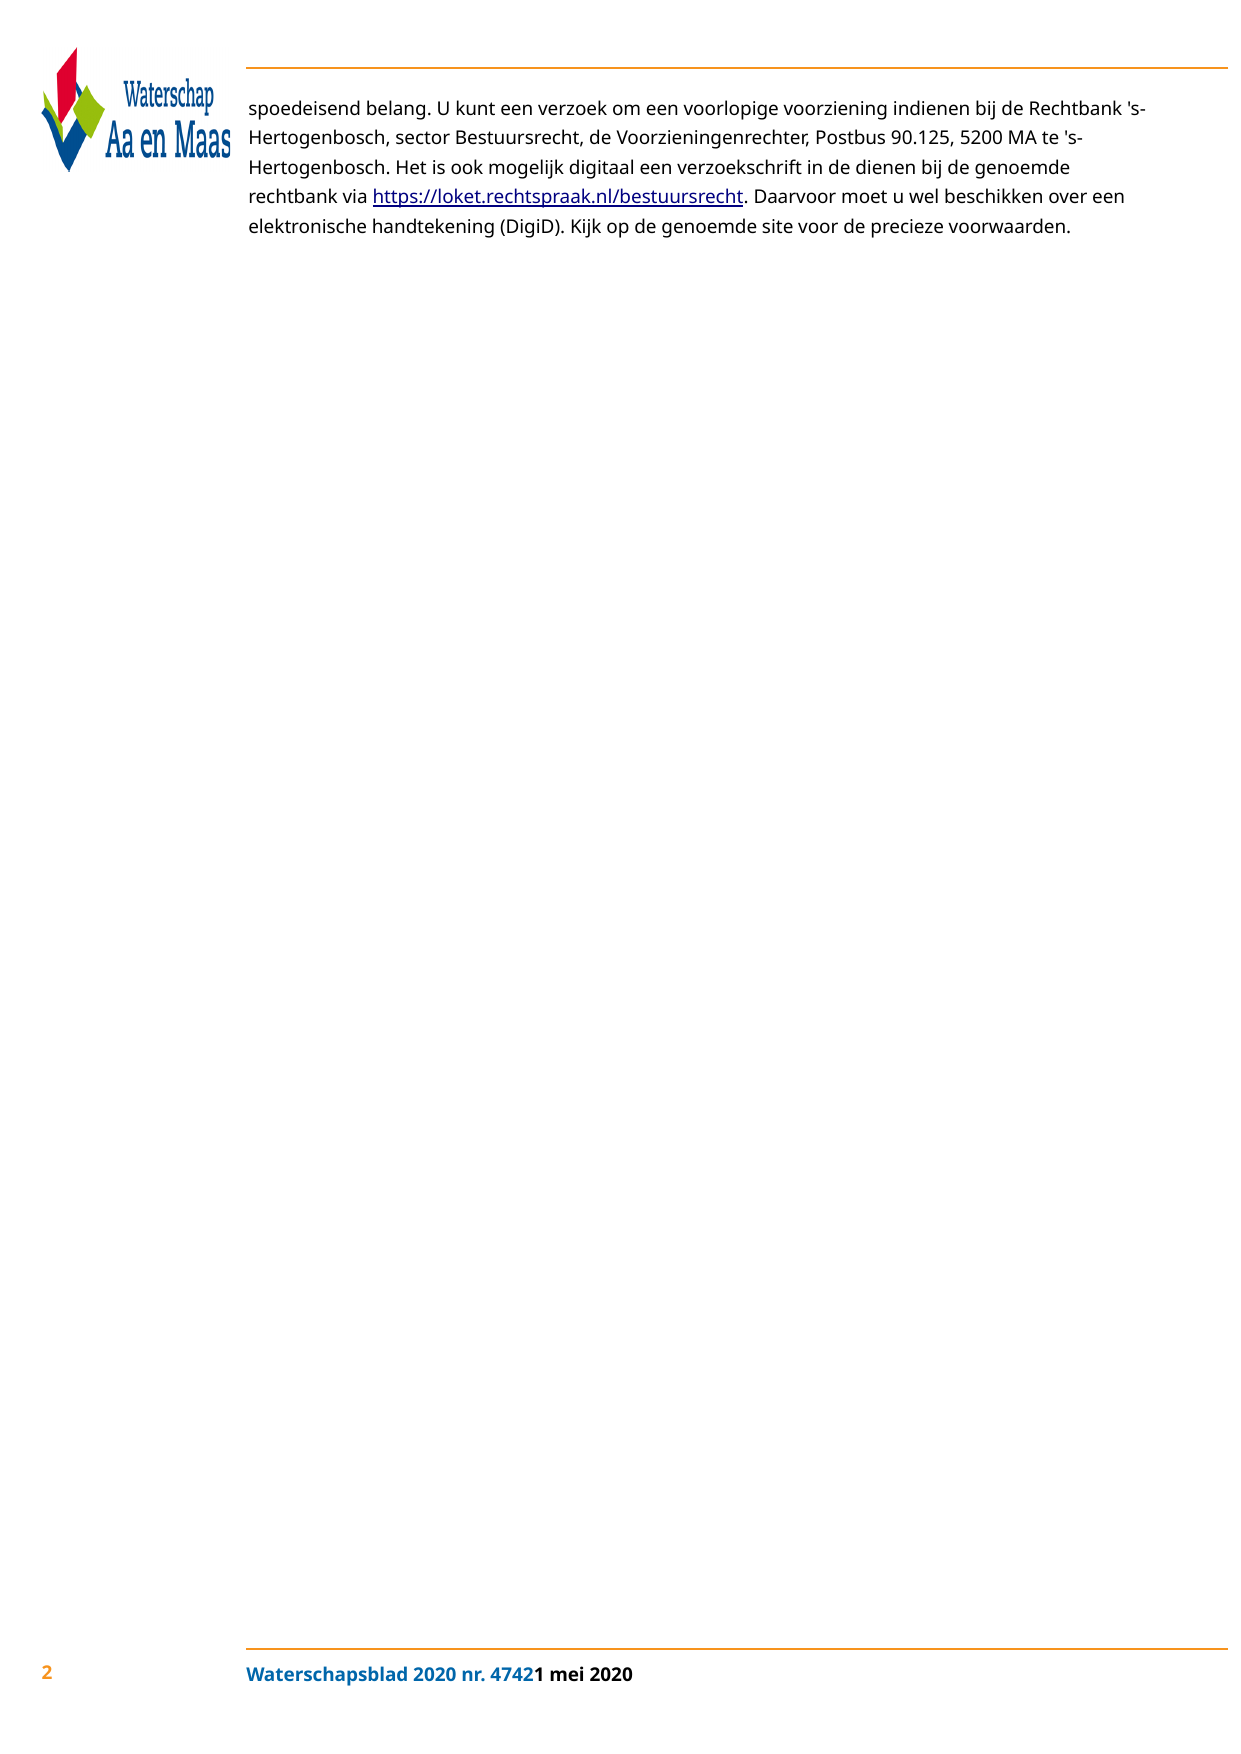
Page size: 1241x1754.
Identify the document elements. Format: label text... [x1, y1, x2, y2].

text spoedeisend belang. U kunt een verzoek om een voorlopige voorziening indienen bij de Rechtbank 's-Hertogenbosch, sector Bestuursrecht, de Voorzieningenrechter, Postbus 90.125, 5200 MA te 's-Hertogenbosch. Het is ook mogelijk digitaal een verzoekschrift in de dienen bij de genoemde rechtbank via https://loket.rechtspraak.nl/bestuursrecht. Daarvoor moet u wel beschikken over een elektronische handtekening (DigiD). Kijk op de genoemde site voor de precieze voorwaarden. [248, 95, 1152, 239]
picture [41, 47, 231, 172]
